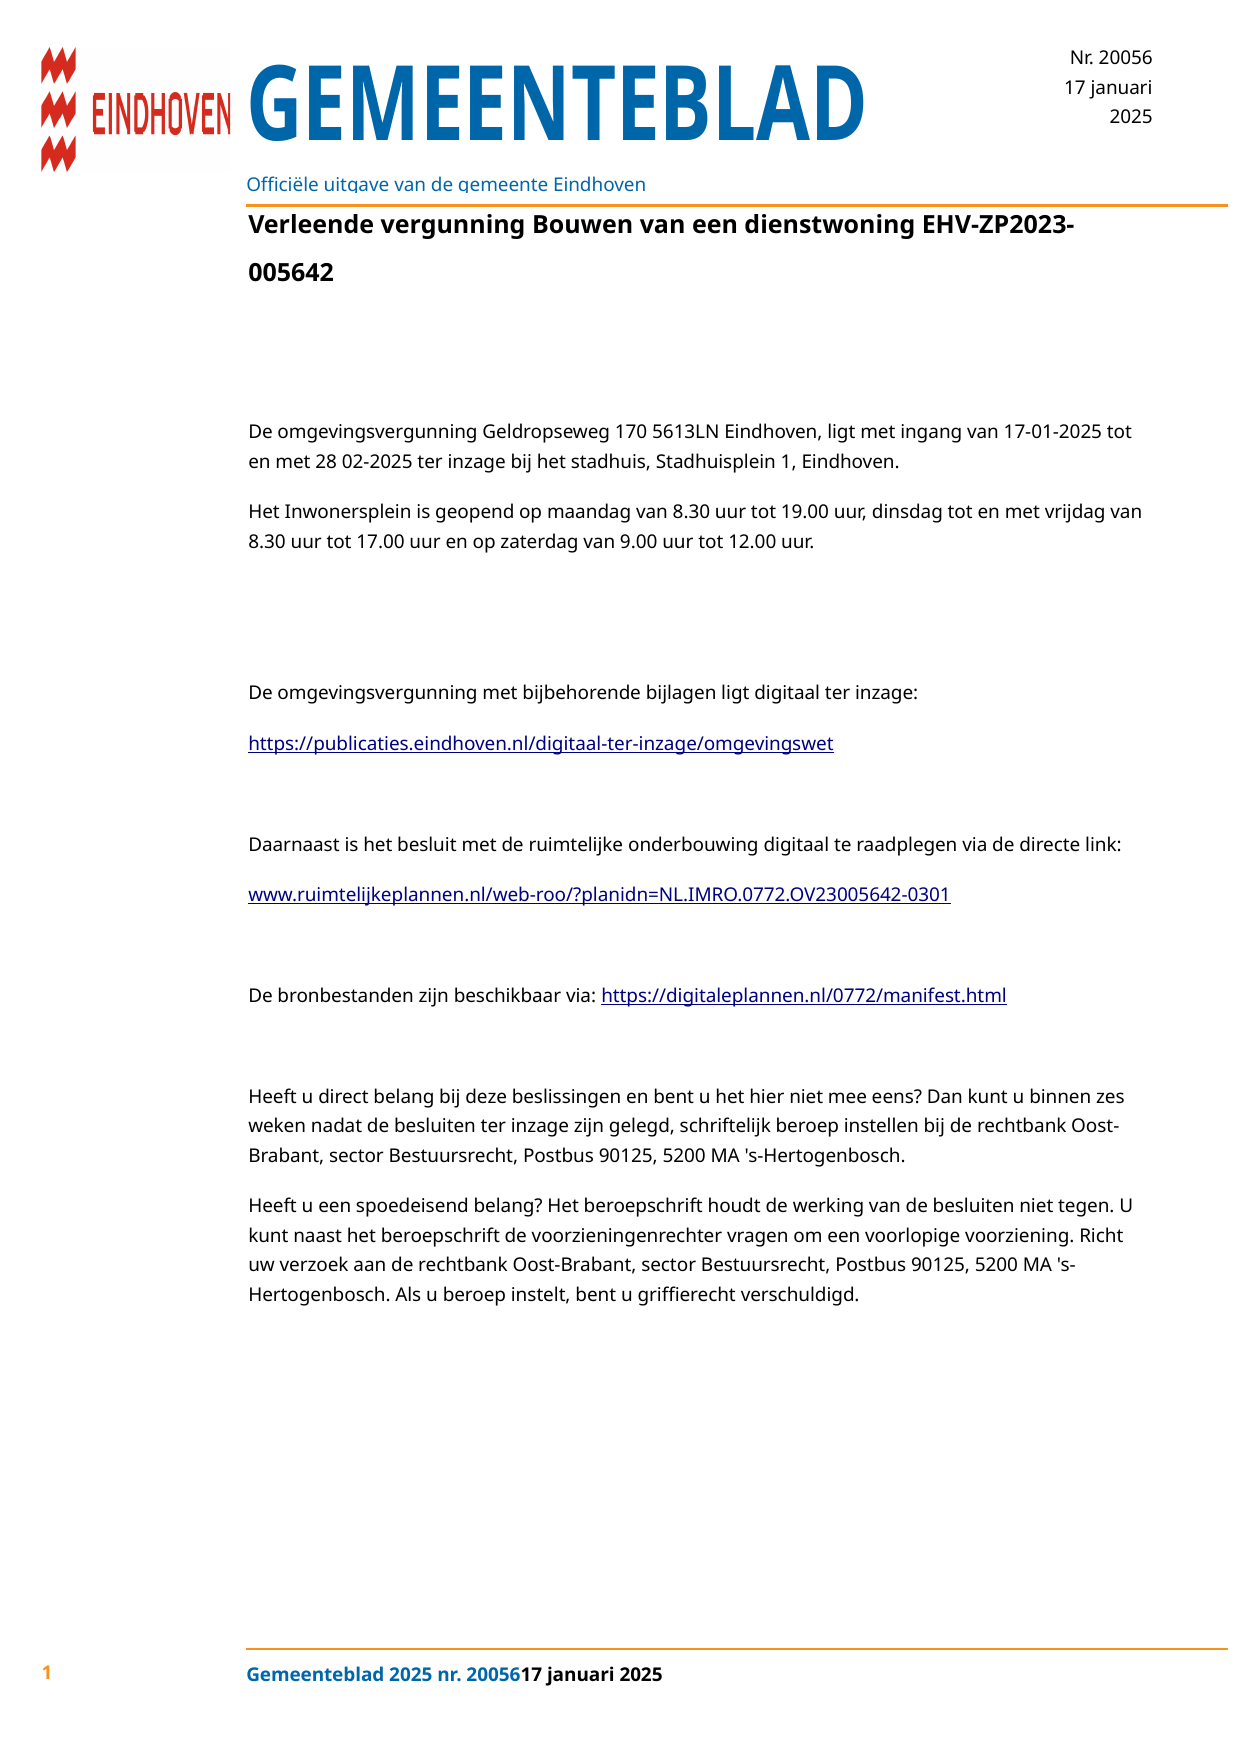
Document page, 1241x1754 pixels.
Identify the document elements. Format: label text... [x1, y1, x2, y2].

text www.ruimtelijkeplannen.nl/web-roo/?planidn=NL.IMRO.0772.OV23005642-0301 [248, 881, 1152, 907]
picture [41, 47, 231, 172]
text Daarnaast is het besluit met de ruimtelijke onderbouwing digitaal te raadplegen via de directe link: [248, 831, 1152, 857]
text De omgevingsvergunning met bijbehorende bijlagen ligt digitaal ter inzage: [248, 679, 1152, 705]
text De omgevingsvergunning Geldropseweg 170 5613LN Eindhoven, ligt met ingang van 17-01-2025 tot en met 28 02-2025 ter inzage bij het stadhuis, Stadhuisplein 1, Eindhoven. [248, 419, 1152, 474]
text Het Inwonersplein is geopend op maandag van 8.30 uur tot 19.00 uur, dinsdag tot en met vrijdag van 8.30 uur tot 17.00 uur en op zaterdag van 9.00 uur tot 12.00 uur. [248, 499, 1152, 554]
text Heeft u direct belang bij deze beslissingen en bent u het hier niet mee eens? Dan kunt u binnen zes weken nadat de besluiten ter inzage zijn gelegd, schriftelijk beroep instellen bij de rechtbank Oost-Brabant, sector Bestuursrecht, Postbus 90125, 5200 MA 's-Hertogenbosch. [248, 1083, 1152, 1168]
text Heeft u een spoedeisend belang? Het beroepschrift houdt de werking van de besluiten niet tegen. U kunt naast het beroepschrift de voorzieningenrechter vragen om een voorlopige voorziening. Richt uw verzoek aan de rechtbank Oost-Brabant, sector Bestuursrecht, Postbus 90125, 5200 MA 's-Hertogenbosch. Als u beroep instelt, bent u griffierecht verschuldigd. [248, 1192, 1152, 1307]
text Verleende vergunning Bouwen van een dienstwoning EHV-ZP2023-005642 [248, 207, 1152, 288]
text De bronbestanden zijn beschikbaar via: https://digitaleplannen.nl/0772/manifest.html [248, 982, 1152, 1008]
text https://publicaties.eindhoven.nl/digitaal-ter-inzage/omgevingswet [248, 730, 1152, 756]
